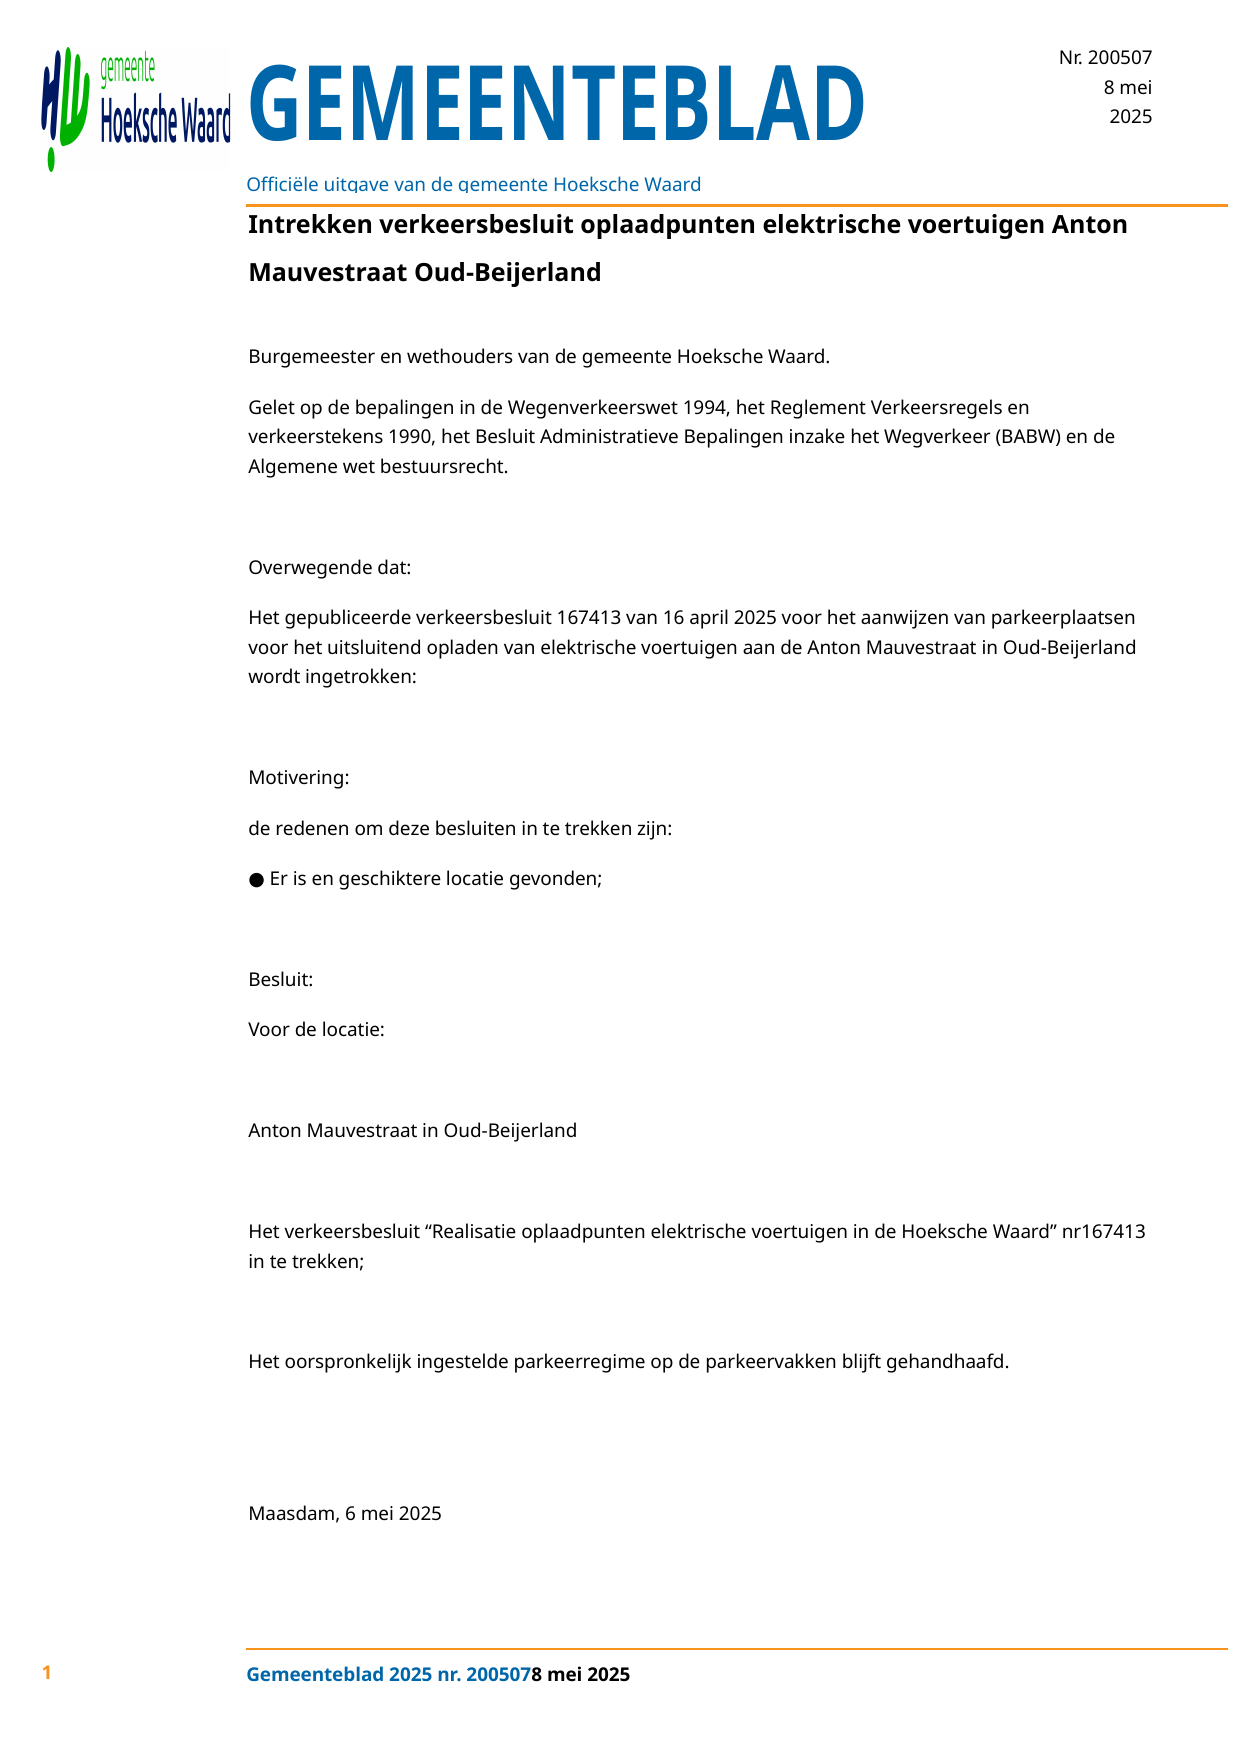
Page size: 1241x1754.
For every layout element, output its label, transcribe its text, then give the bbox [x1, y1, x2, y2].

text Burgemeester en wethouders van de gemeente Hoeksche Waard. [248, 344, 1152, 369]
text Motivering: [248, 764, 1152, 790]
text Het oorspronkelijk ingestelde parkeerregime op de parkeervakken blijft gehandhaafd. [248, 1349, 1152, 1374]
text Maasdam, 6 mei 2025 [248, 1500, 1152, 1526]
text Gelet op de bepalingen in de Wegenverkeerswet 1994, het Reglement Verkeersregels en verkeerstekens 1990, het Besluit Administratieve Bepalingen inzake het Wegverkeer (BABW) en de Algemene wet bestuursrecht. [248, 394, 1152, 479]
picture [41, 47, 231, 172]
text Anton Mauvestraat in Oud-Beijerland [248, 1117, 1152, 1143]
text Het gepubliceerde verkeersbesluit 167413 van 16 april 2025 voor het aanwijzen van parkeerplaatsen voor het uitsluitend opladen van elektrische voertuigen aan de Anton Mauvestraat in Oud-Beijerland wordt ingetrokken: [248, 604, 1152, 689]
text ● Er is en geschiktere locatie gevonden; [248, 865, 1152, 891]
text Besluit: [248, 966, 1152, 992]
text Het verkeersbesluit “Realisatie oplaadpunten elektrische voertuigen in de Hoeksche Waard” nr167413 in te trekken; [248, 1218, 1152, 1273]
text Voor de locatie: [248, 1017, 1152, 1042]
text de redenen om deze besluiten in te trekken zijn: [248, 815, 1152, 841]
text Intrekken verkeersbesluit oplaadpunten elektrische voertuigen Anton Mauvestraat Oud-Beijerland [248, 207, 1152, 288]
text Overwegende dat: [248, 554, 1152, 580]
